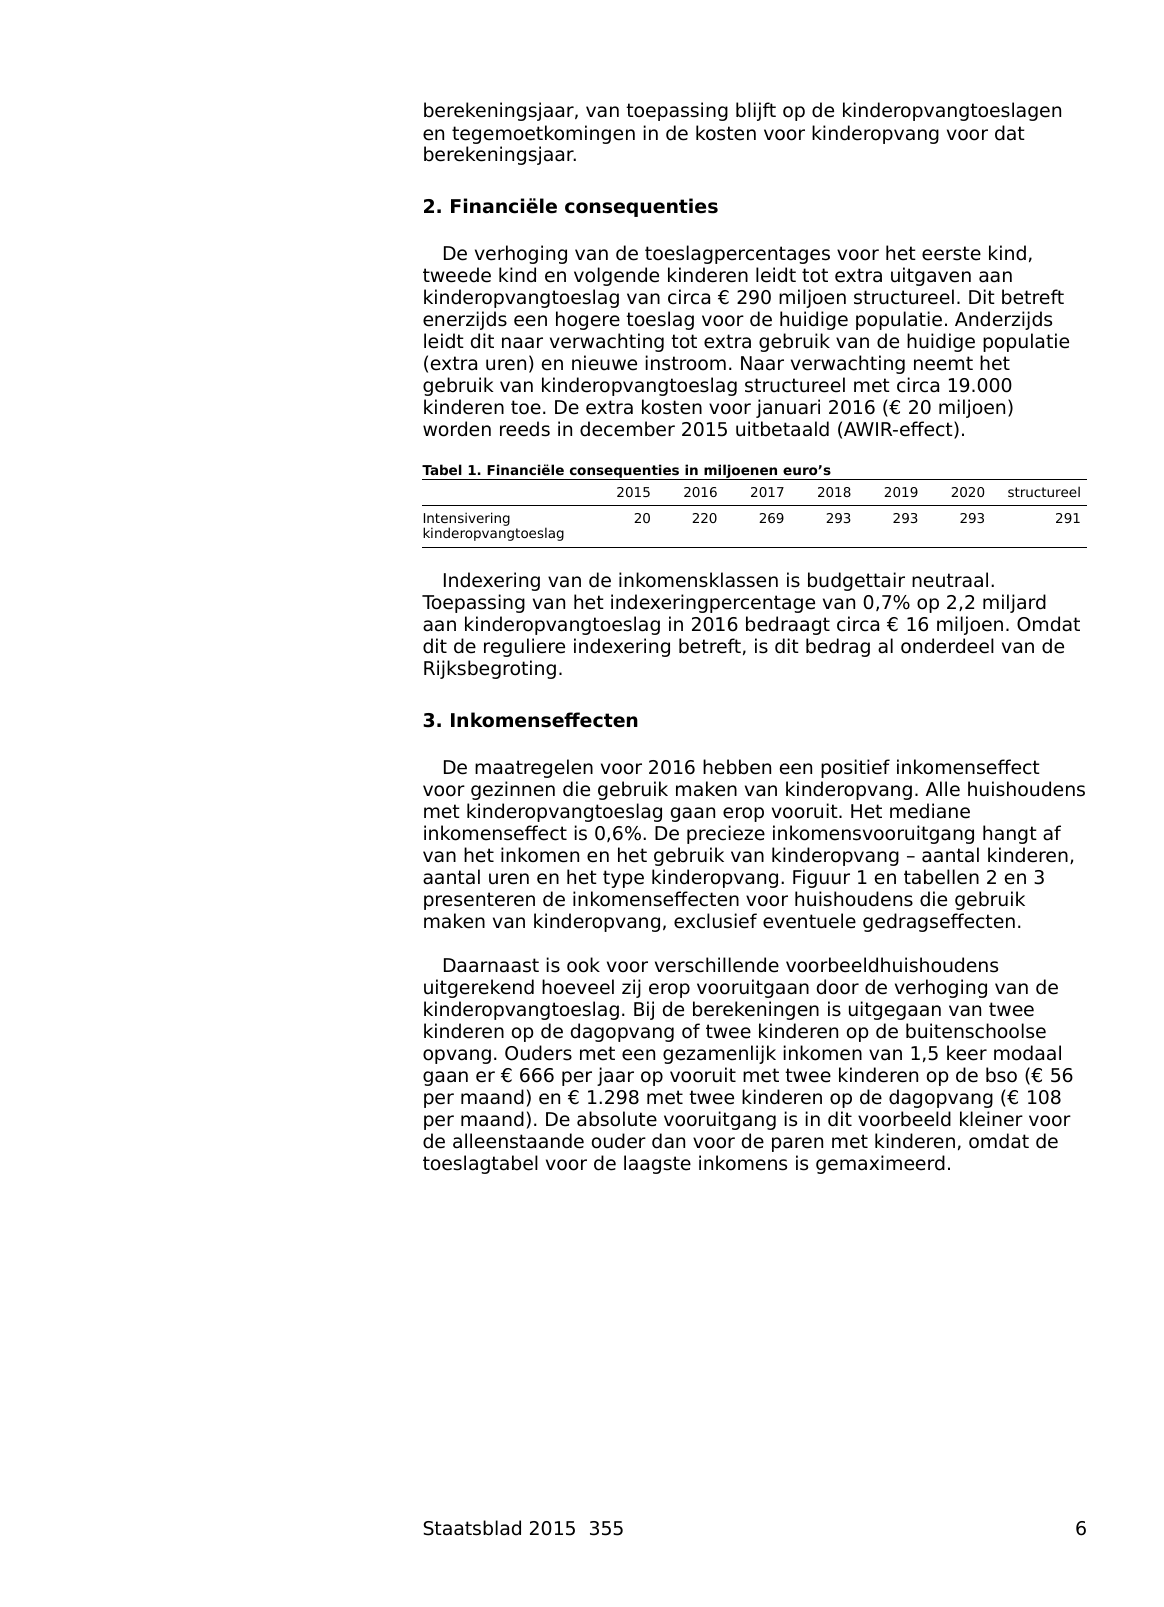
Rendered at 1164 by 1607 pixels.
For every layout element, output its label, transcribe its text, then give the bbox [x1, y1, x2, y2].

table_header Tabel 1. Financiële consequenties in miljoenen euro’s [422, 463, 1087, 479]
subtitle 3. Inkomenseffecten [422, 710, 1087, 732]
table_cell 20 [590, 506, 656, 547]
table_cell 291 [991, 506, 1087, 547]
table_cell 220 [656, 506, 723, 547]
table_cell 269 [723, 506, 790, 547]
table_cell 293 [924, 506, 991, 547]
table_cell 2019 [857, 480, 924, 505]
table_cell structureel [991, 480, 1087, 505]
table_cell Intensivering kinderopvangtoeslag [422, 506, 589, 547]
table_cell 293 [857, 506, 924, 547]
text berekeningsjaar, van toepassing blijft op de kinderopvangtoeslagen en tegemoetkomingen in de kosten voor kinderopvang voor dat berekeningsjaar. [422, 100, 1087, 166]
table_cell 293 [790, 506, 857, 547]
text De verhoging van de toeslagpercentages voor het eerste kind, tweede kind en volgende kinderen leidt tot extra uitgaven aan kinderopvangtoeslag van circa € 290 miljoen structureel. Dit betreft enerzijds een hogere toeslag voor de huidige populatie. Anderzijds leidt dit naar verwachting tot extra gebruik van de huidige populatie (extra uren) en nieuwe instroom. Naar verwachting neemt het gebruik van kinderopvangtoeslag structureel met circa 19.000 kinderen toe. De extra kosten voor januari 2016 (€ 20 miljoen) worden reeds in december 2015 uitbetaald (AWIR-effect). [422, 243, 1087, 441]
subtitle 2. Financiële consequenties [422, 196, 1087, 218]
text De maatregelen voor 2016 hebben een positief inkomenseffect voor gezinnen die gebruik maken van kinderopvang. Alle huishoudens met kinderopvangtoeslag gaan erop vooruit. Het mediane inkomenseffect is 0,6%. De precieze inkomensvooruitgang hangt af van het inkomen en het gebruik van kinderopvang – aantal kinderen, aantal uren en het type kinderopvang. Figuur 1 en tabellen 2 en 3 presenteren de inkomenseffecten voor huishoudens die gebruik maken van kinderopvang, exclusief eventuele gedragseffecten. [422, 757, 1087, 933]
table_cell 2015 [590, 480, 656, 505]
table_cell 2016 [656, 480, 723, 505]
table_cell [422, 480, 589, 505]
table_cell 2018 [790, 480, 857, 505]
text Indexering van de inkomensklassen is budgettair neutraal. Toepassing van het indexeringpercentage van 0,7% op 2,2 miljard aan kinderopvangtoeslag in 2016 bedraagt circa € 16 miljoen. Omdat dit de reguliere indexering betreft, is dit bedrag al onderdeel van de Rijksbegroting. [422, 570, 1087, 680]
table_cell 2020 [924, 480, 991, 505]
table_cell 2017 [723, 480, 790, 505]
text Daarnaast is ook voor verschillende voorbeeldhuishoudens uitgerekend hoeveel zij erop vooruitgaan door de verhoging van de kinderopvangtoeslag. Bij de berekeningen is uitgegaan van twee kinderen op de dagopvang of twee kinderen op de buitenschoolse opvang. Ouders met een gezamenlijk inkomen van 1,5 keer modaal gaan er € 666 per jaar op vooruit met twee kinderen op de bso (€ 56 per maand) en € 1.298 met twee kinderen op de dagopvang (€ 108 per maand). De absolute vooruitgang is in dit voorbeeld kleiner voor de alleenstaande ouder dan voor de paren met kinderen, omdat de toeslagtabel voor de laagste inkomens is gemaximeerd. [422, 955, 1087, 1175]
